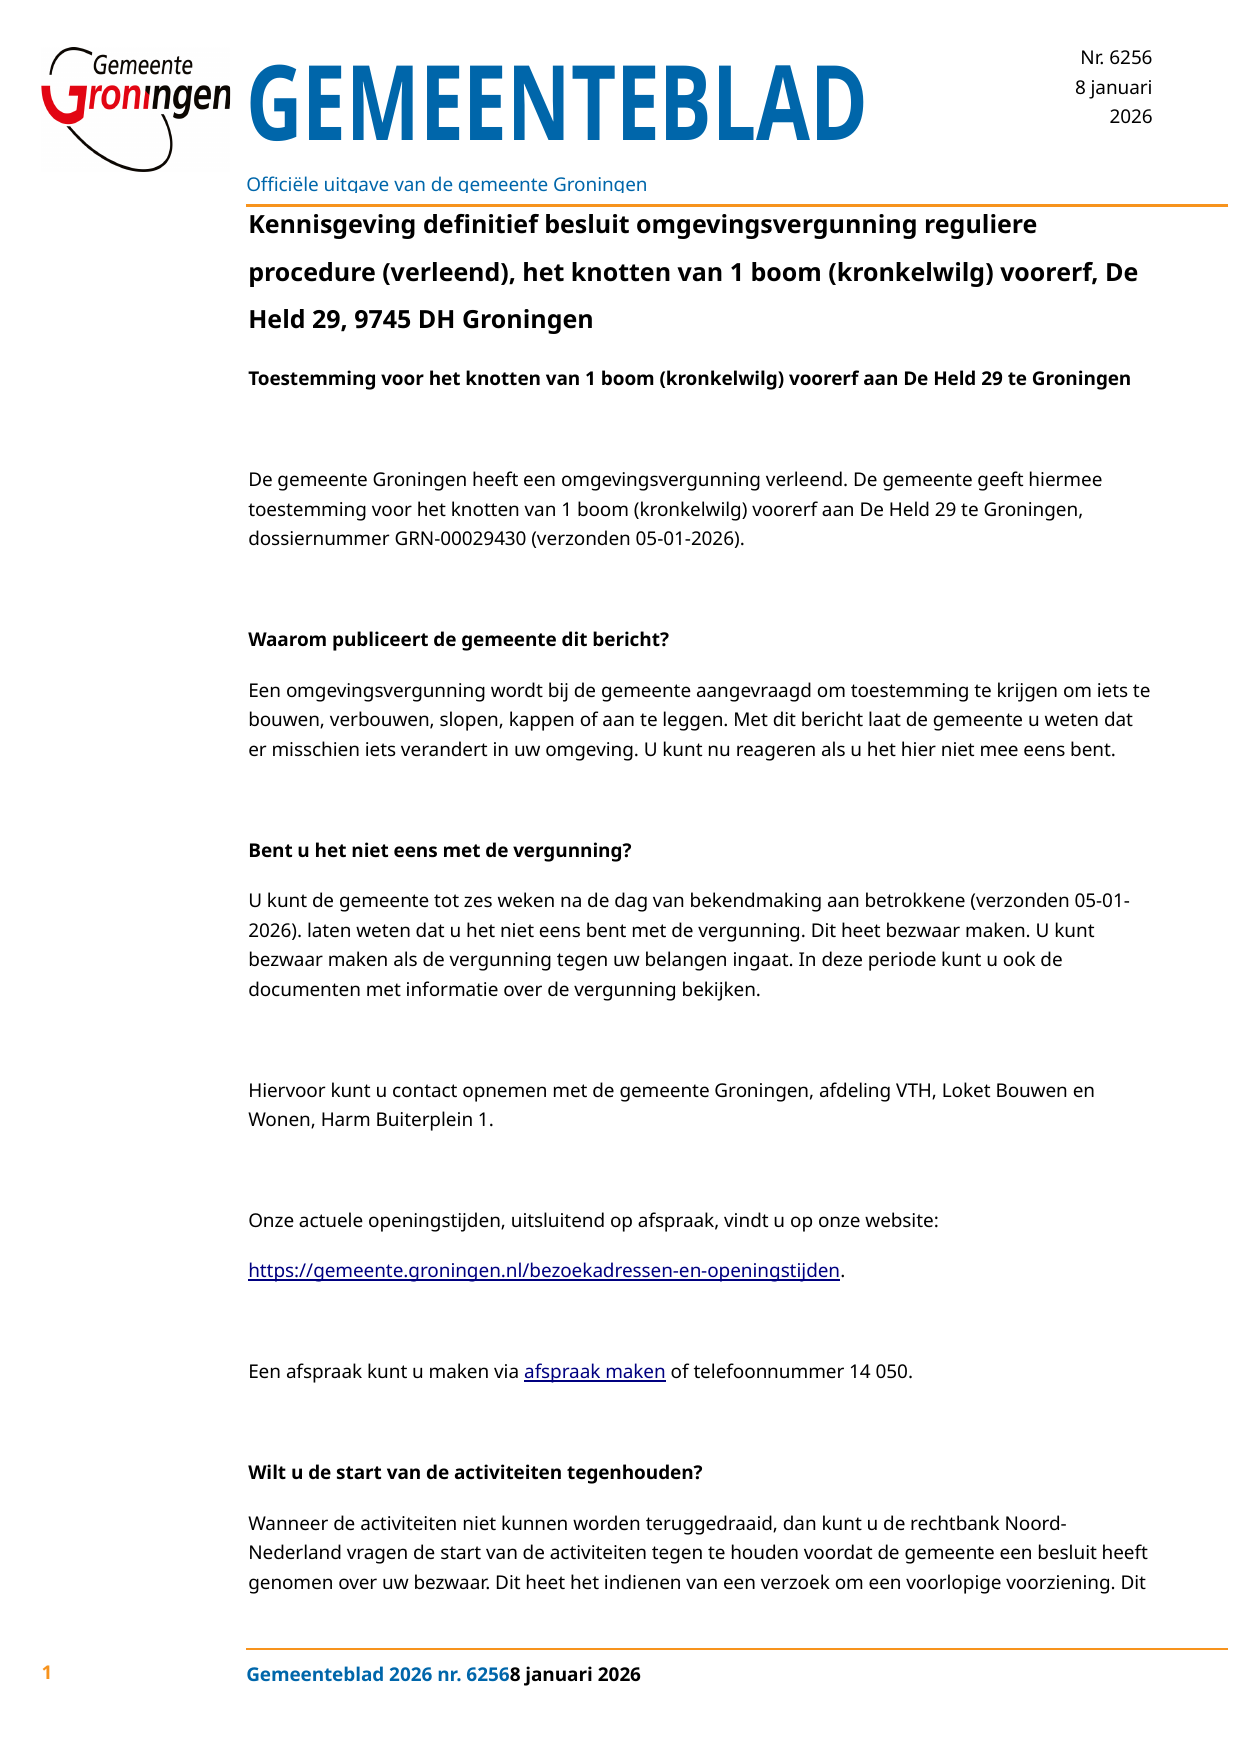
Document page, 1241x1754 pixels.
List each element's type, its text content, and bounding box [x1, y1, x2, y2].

text Een omgevingsvergunning wordt bij de gemeente aangevraagd om toestemming te krijgen om iets te bouwen, verbouwen, slopen, kappen of aan te leggen. Met dit bericht laat de gemeente u weten dat er misschien iets verandert in uw omgeving. U kunt nu reageren als u het hier niet mee eens bent. [248, 677, 1152, 762]
text De gemeente Groningen heeft een omgevingsvergunning verleend. De gemeente geeft hiermee toestemming voor het knotten van 1 boom (kronkelwilg) voorerf aan De Held 29 te Groningen, dossiernummer GRN-00029430 (verzonden 05-01-2026). [248, 466, 1152, 551]
text Wilt u de start van de activiteiten tegenhouden? [248, 1459, 1152, 1485]
text Toestemming voor het knotten van 1 boom (kronkelwilg) voorerf aan De Held 29 te Groningen [248, 366, 1152, 391]
text Kennisgeving definitief besluit omgevingsvergunning reguliere procedure (verleend), het knotten van 1 boom (kronkelwilg) voorerf, De Held 29, 9745 DH Groningen [248, 207, 1152, 336]
picture [41, 47, 231, 172]
text https://gemeente.groningen.nl/bezoekadressen-en-openingstijden. [248, 1258, 1152, 1283]
text U kunt de gemeente tot zes weken na de dag van bekendmaking aan betrokkene (verzonden 05-01-2026). laten weten dat u het niet eens bent met de vergunning. Dit heet bezwaar maken. U kunt bezwaar maken als de vergunning tegen uw belangen ingaat. In deze periode kunt u ook de documenten met informatie over de vergunning bekijken. [248, 887, 1152, 1002]
text Onze actuele openingstijden, uitsluitend op afspraak, vindt u op onze website: [248, 1207, 1152, 1233]
text Wanneer de activiteiten niet kunnen worden teruggedraaid, dan kunt u de rechtbank Noord-Nederland vragen de start van de activiteiten tegen te houden voordat de gemeente een besluit heeft genomen over uw bezwaar. Dit heet het indienen van een verzoek om een voorlopige voorziening. Dit [248, 1510, 1152, 1594]
text Een afspraak kunt u maken via afspraak maken of telefoonnummer 14 050. [248, 1358, 1152, 1384]
text Bent u het niet eens met de vergunning? [248, 837, 1152, 862]
text Waarom publiceert de gemeente dit bericht? [248, 626, 1152, 652]
text Hiervoor kunt u contact opnemen met de gemeente Groningen, afdeling VTH, Loket Bouwen en Wonen, Harm Buiterplein 1. [248, 1077, 1152, 1132]
